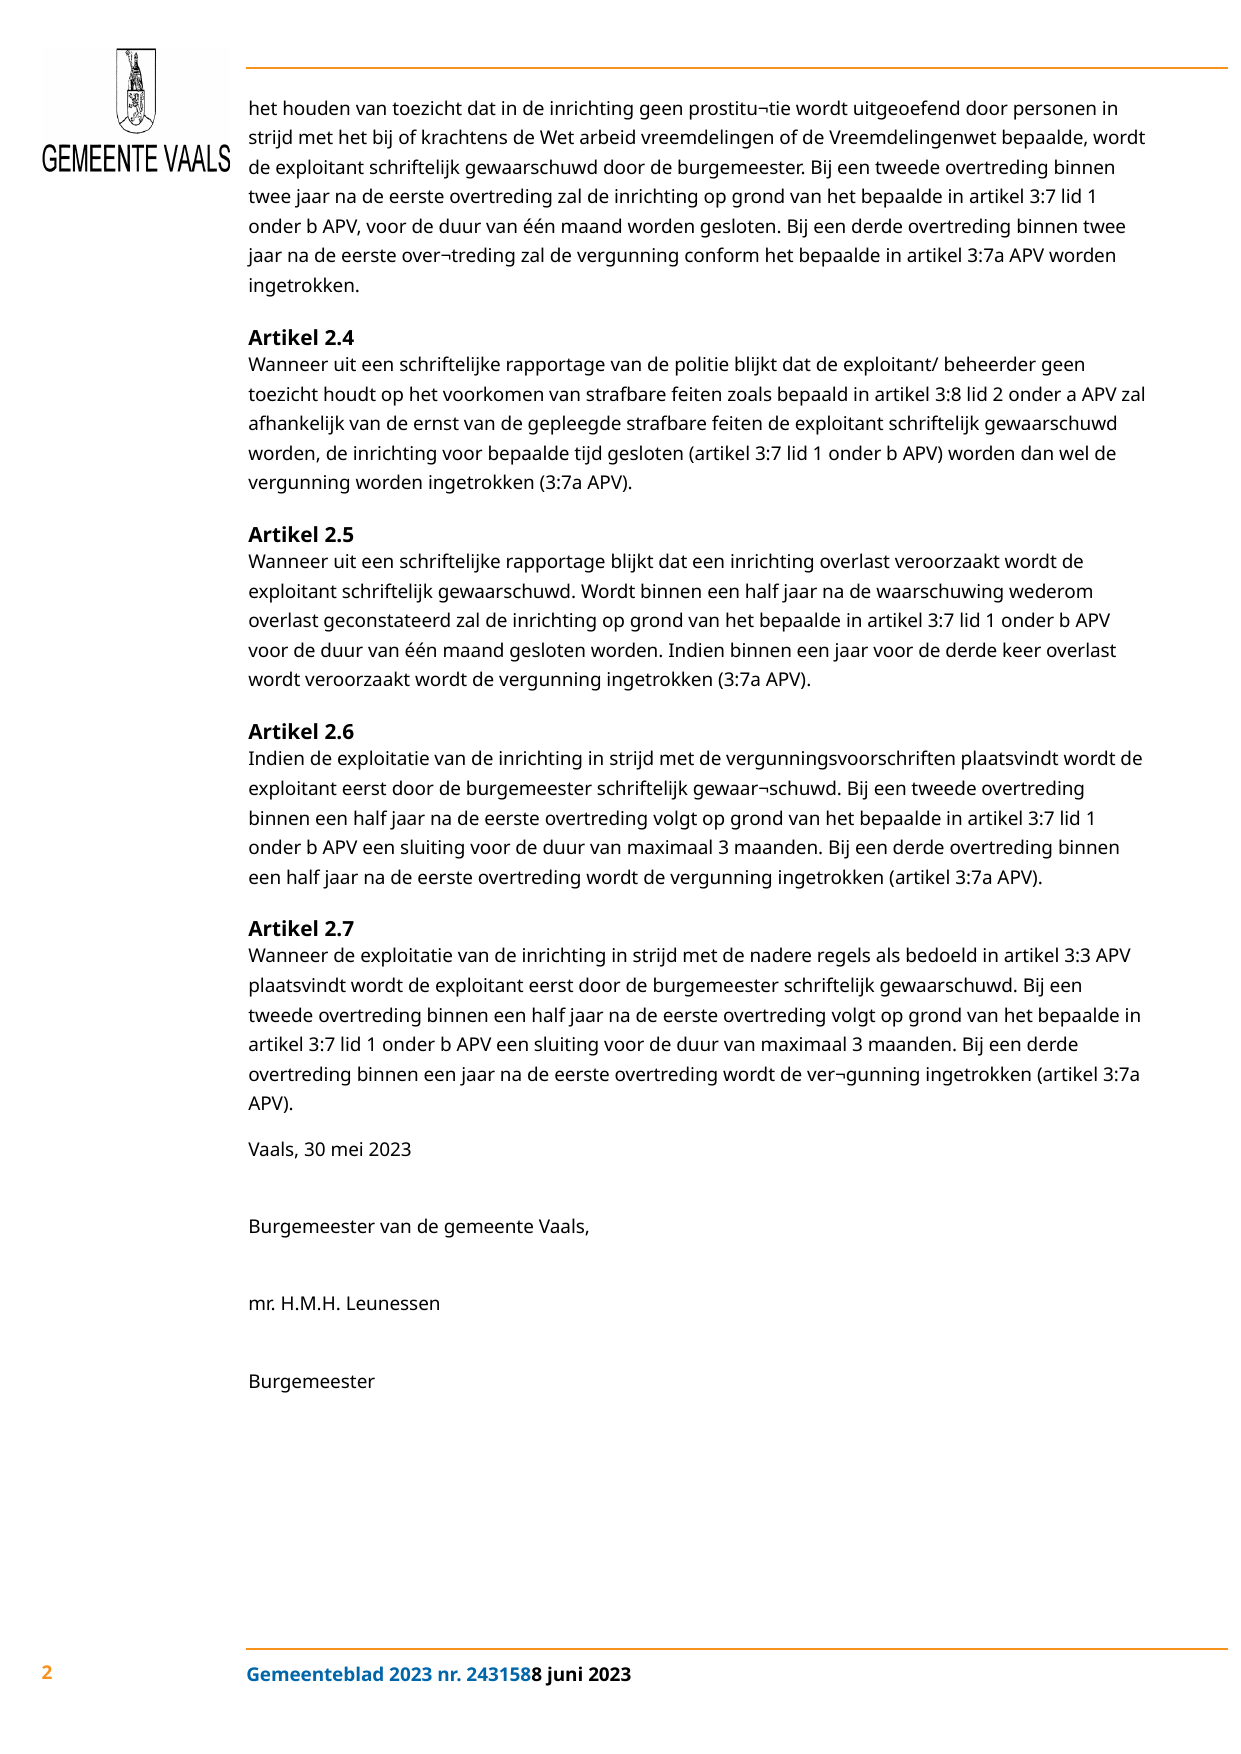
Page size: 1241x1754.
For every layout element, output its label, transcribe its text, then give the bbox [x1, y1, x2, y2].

text Wanneer uit een schriftelijke rapportage blijkt dat een inrichting overlast veroorzaakt wordt de exploitant schriftelijk gewaarschuwd. Wordt binnen een half jaar na de waarschuwing wederom overlast geconstateerd zal de inrichting op grond van het bepaalde in artikel 3:7 lid 1 onder b APV voor de duur van één maand gesloten worden. Indien binnen een jaar voor de derde keer overlast wordt veroorzaakt wordt de vergunning ingetrokken (3:7a APV). [248, 548, 1152, 692]
text Artikel 2.4 [248, 323, 1152, 351]
text Burgemeester [248, 1368, 1152, 1393]
picture [41, 47, 231, 172]
text Indien de exploitatie van de inrichting in strijd met de vergunningsvoorschriften plaatsvindt wordt de exploitant eerst door de burgemeester schriftelijk gewaar¬schuwd. Bij een tweede overtreding binnen een half jaar na de eerste overtreding volgt op grond van het bepaalde in artikel 3:7 lid 1 onder b APV een sluiting voor de duur van maximaal 3 maanden. Bij een derde overtreding binnen een half jaar na de eerste overtreding wordt de vergunning ingetrokken (artikel 3:7a APV). [248, 746, 1152, 889]
text Vaals, 30 mei 2023 [248, 1136, 1152, 1162]
text het houden van toezicht dat in de inrichting geen prostitu¬tie wordt uitgeoefend door personen in strijd met het bij of krachtens de Wet arbeid vreemdelingen of de Vreemdelingenwet bepaalde, wordt de exploitant schriftelijk gewaarschuwd door de burgemeester. Bij een tweede overtreding binnen twee jaar na de eerste overtreding zal de inrichting op grond van het bepaalde in artikel 3:7 lid 1 onder b APV, voor de duur van één maand worden gesloten. Bij een derde overtreding binnen twee jaar na de eerste over¬treding zal de vergunning conform het bepaalde in artikel 3:7a APV worden ingetrokken. [248, 95, 1152, 298]
text Wanneer uit een schriftelijke rapportage van de politie blijkt dat de exploitant/ beheerder geen toezicht houdt op het voorkomen van strafbare feiten zoals bepaald in artikel 3:8 lid 2 onder a APV zal afhankelijk van de ernst van de gepleegde strafbare feiten de exploitant schriftelijk gewaarschuwd worden, de inrichting voor bepaalde tijd gesloten (artikel 3:7 lid 1 onder b APV) worden dan wel de vergunning worden ingetrokken (3:7a APV). [248, 351, 1152, 495]
text mr. H.M.H. Leunessen [248, 1291, 1152, 1316]
text Artikel 2.7 [248, 914, 1152, 943]
text Artikel 2.6 [248, 717, 1152, 746]
text Artikel 2.5 [248, 520, 1152, 548]
text Wanneer de exploitatie van de inrichting in strijd met de nadere regels als bedoeld in artikel 3:3 APV plaatsvindt wordt de exploitant eerst door de burgemeester schriftelijk gewaarschuwd. Bij een tweede overtreding binnen een half jaar na de eerste overtreding volgt op grond van het bepaalde in artikel 3:7 lid 1 onder b APV een sluiting voor de duur van maximaal 3 maanden. Bij een derde overtreding binnen een jaar na de eerste overtreding wordt de ver¬gunning ingetrokken (artikel 3:7a APV). [248, 943, 1152, 1116]
text Burgemeester van de gemeente Vaals, [248, 1213, 1152, 1239]
